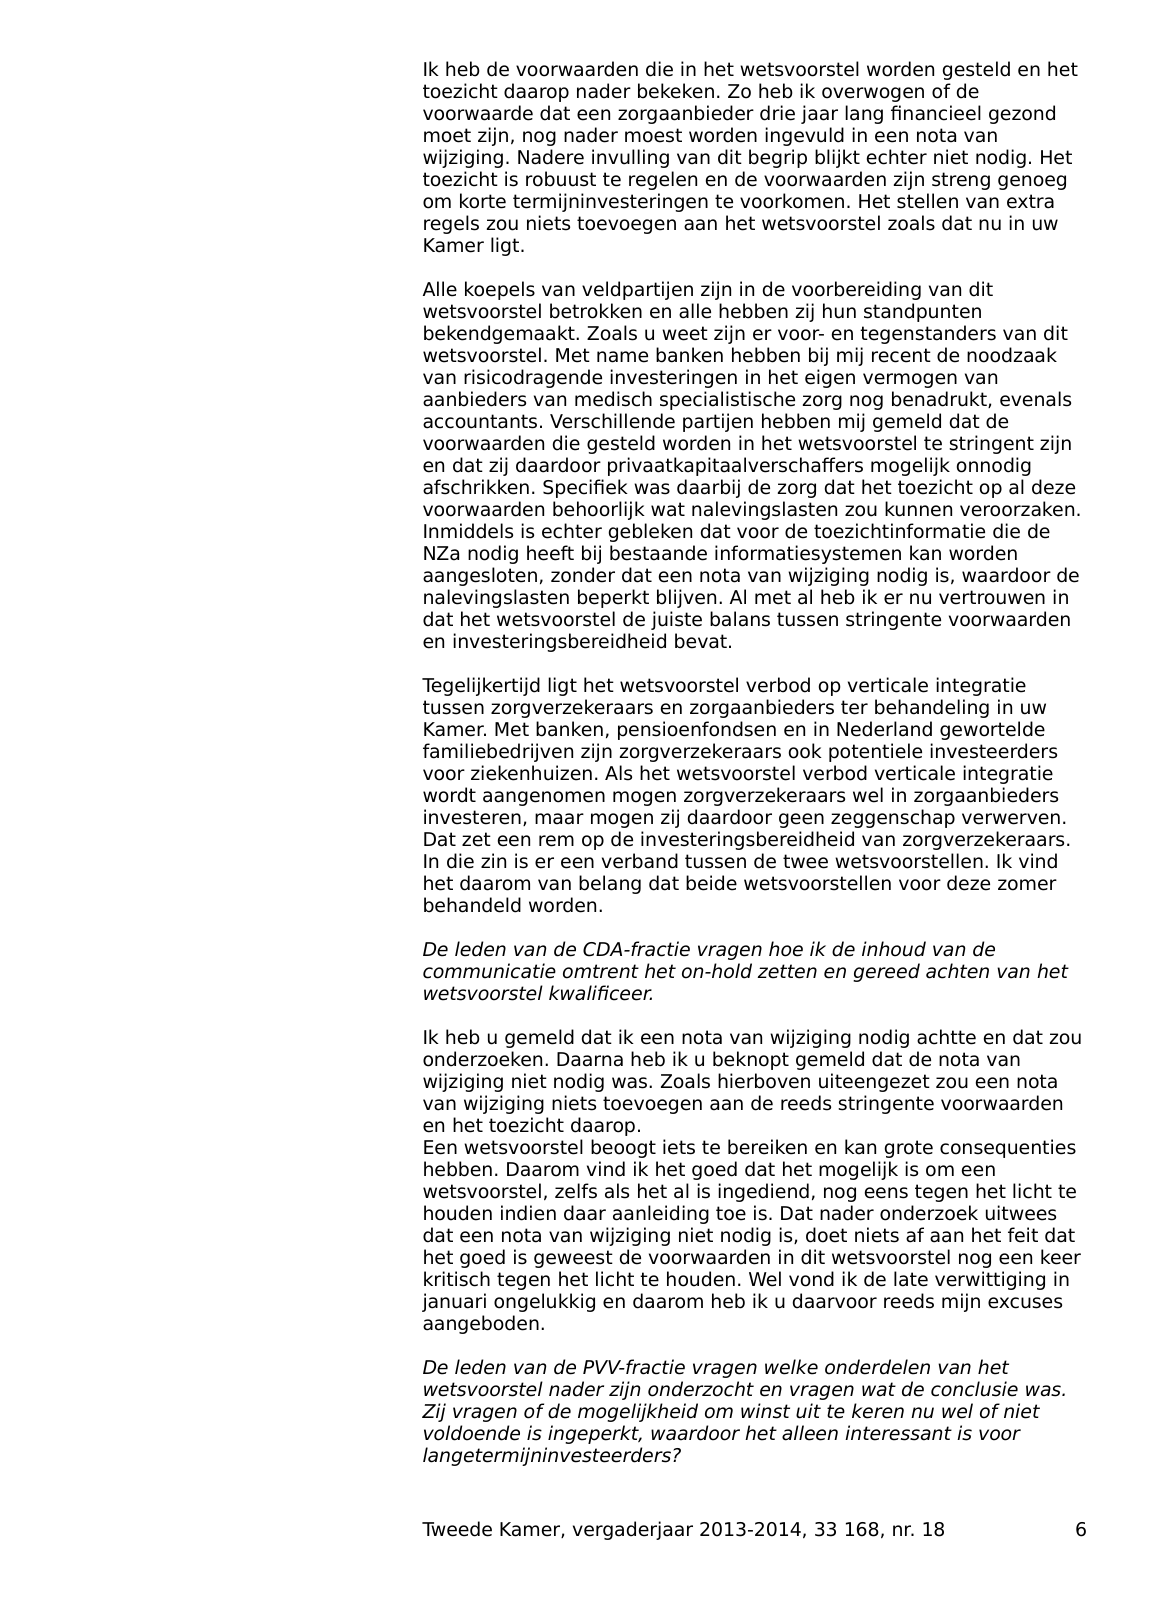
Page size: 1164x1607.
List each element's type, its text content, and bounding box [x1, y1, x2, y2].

text Ik heb u gemeld dat ik een nota van wijziging nodig achtte en dat zou onderzoeken. Daarna heb ik u beknopt gemeld dat de nota van wijziging niet nodig was. Zoals hierboven uiteengezet zou een nota van wijziging niets toevoegen aan de reeds stringente voorwaarden en het toezicht daarop. [422, 1027, 1087, 1137]
text Tegelijkertijd ligt het wetsvoorstel verbod op verticale integratie tussen zorgverzekeraars en zorgaanbieders ter behandeling in uw Kamer. Met banken, pensioenfondsen en in Nederland gewortelde familiebedrijven zijn zorgverzekeraars ook potentiele investeerders voor ziekenhuizen. Als het wetsvoorstel verbod verticale integratie wordt aangenomen mogen zorgverzekeraars wel in zorgaanbieders investeren, maar mogen zij daardoor geen zeggenschap verwerven. Dat zet een rem op de investeringsbereidheid van zorgverzekeraars. In die zin is er een verband tussen de twee wetsvoorstellen. Ik vind het daarom van belang dat beide wetsvoorstellen voor deze zomer behandeld worden. [422, 675, 1087, 917]
text Alle koepels van veldpartijen zijn in de voorbereiding van dit wetsvoorstel betrokken en alle hebben zij hun standpunten bekendgemaakt. Zoals u weet zijn er voor- en tegenstanders van dit wetsvoorstel. Met name banken hebben bij mij recent de noodzaak van risicodragende investeringen in het eigen vermogen van aanbieders van medisch specialistische zorg nog benadrukt, evenals accountants. Verschillende partijen hebben mij gemeld dat de voorwaarden die gesteld worden in het wetsvoorstel te stringent zijn en dat zij daardoor privaatkapitaalverschaffers mogelijk onnodig afschrikken. Specifiek was daarbij de zorg dat het toezicht op al deze voorwaarden behoorlijk wat nalevingslasten zou kunnen veroorzaken. Inmiddels is echter gebleken dat voor de toezichtinformatie die de NZa nodig heeft bij bestaande informatiesystemen kan worden aangesloten, zonder dat een nota van wijziging nodig is, waardoor de nalevingslasten beperkt blijven. Al met al heb ik er nu vertrouwen in dat het wetsvoorstel de juiste balans tussen stringente voorwaarden en investeringsbereidheid bevat. [422, 279, 1087, 653]
text Ik heb de voorwaarden die in het wetsvoorstel worden gesteld en het toezicht daarop nader bekeken. Zo heb ik overwogen of de voorwaarde dat een zorgaanbieder drie jaar lang financieel gezond moet zijn, nog nader moest worden ingevuld in een nota van wijziging. Nadere invulling van dit begrip blijkt echter niet nodig. Het toezicht is robuust te regelen en de voorwaarden zijn streng genoeg om korte termijninvesteringen te voorkomen. Het stellen van extra regels zou niets toevoegen aan het wetsvoorstel zoals dat nu in uw Kamer ligt. [422, 59, 1087, 257]
text Een wetsvoorstel beoogt iets te bereiken en kan grote consequenties hebben. Daarom vind ik het goed dat het mogelijk is om een wetsvoorstel, zelfs als het al is ingediend, nog eens tegen het licht te houden indien daar aanleiding toe is. Dat nader onderzoek uitwees dat een nota van wijziging niet nodig is, doet niets af aan het feit dat het goed is geweest de voorwaarden in dit wetsvoorstel nog een keer kritisch tegen het licht te houden. Wel vond ik de late verwittiging in januari ongelukkig en daarom heb ik u daarvoor reeds mijn excuses aangeboden. [422, 1137, 1087, 1335]
text De leden van de CDA-fractie vragen hoe ik de inhoud van de communicatie omtrent het on-hold zetten en gereed achten van het wetsvoorstel kwalificeer. [422, 939, 1087, 1005]
text De leden van de PVV-fractie vragen welke onderdelen van het wetsvoorstel nader zijn onderzocht en vragen wat de conclusie was. Zij vragen of de mogelijkheid om winst uit te keren nu wel of niet voldoende is ingeperkt, waardoor het alleen interessant is voor langetermijninvesteerders? [422, 1357, 1087, 1467]
